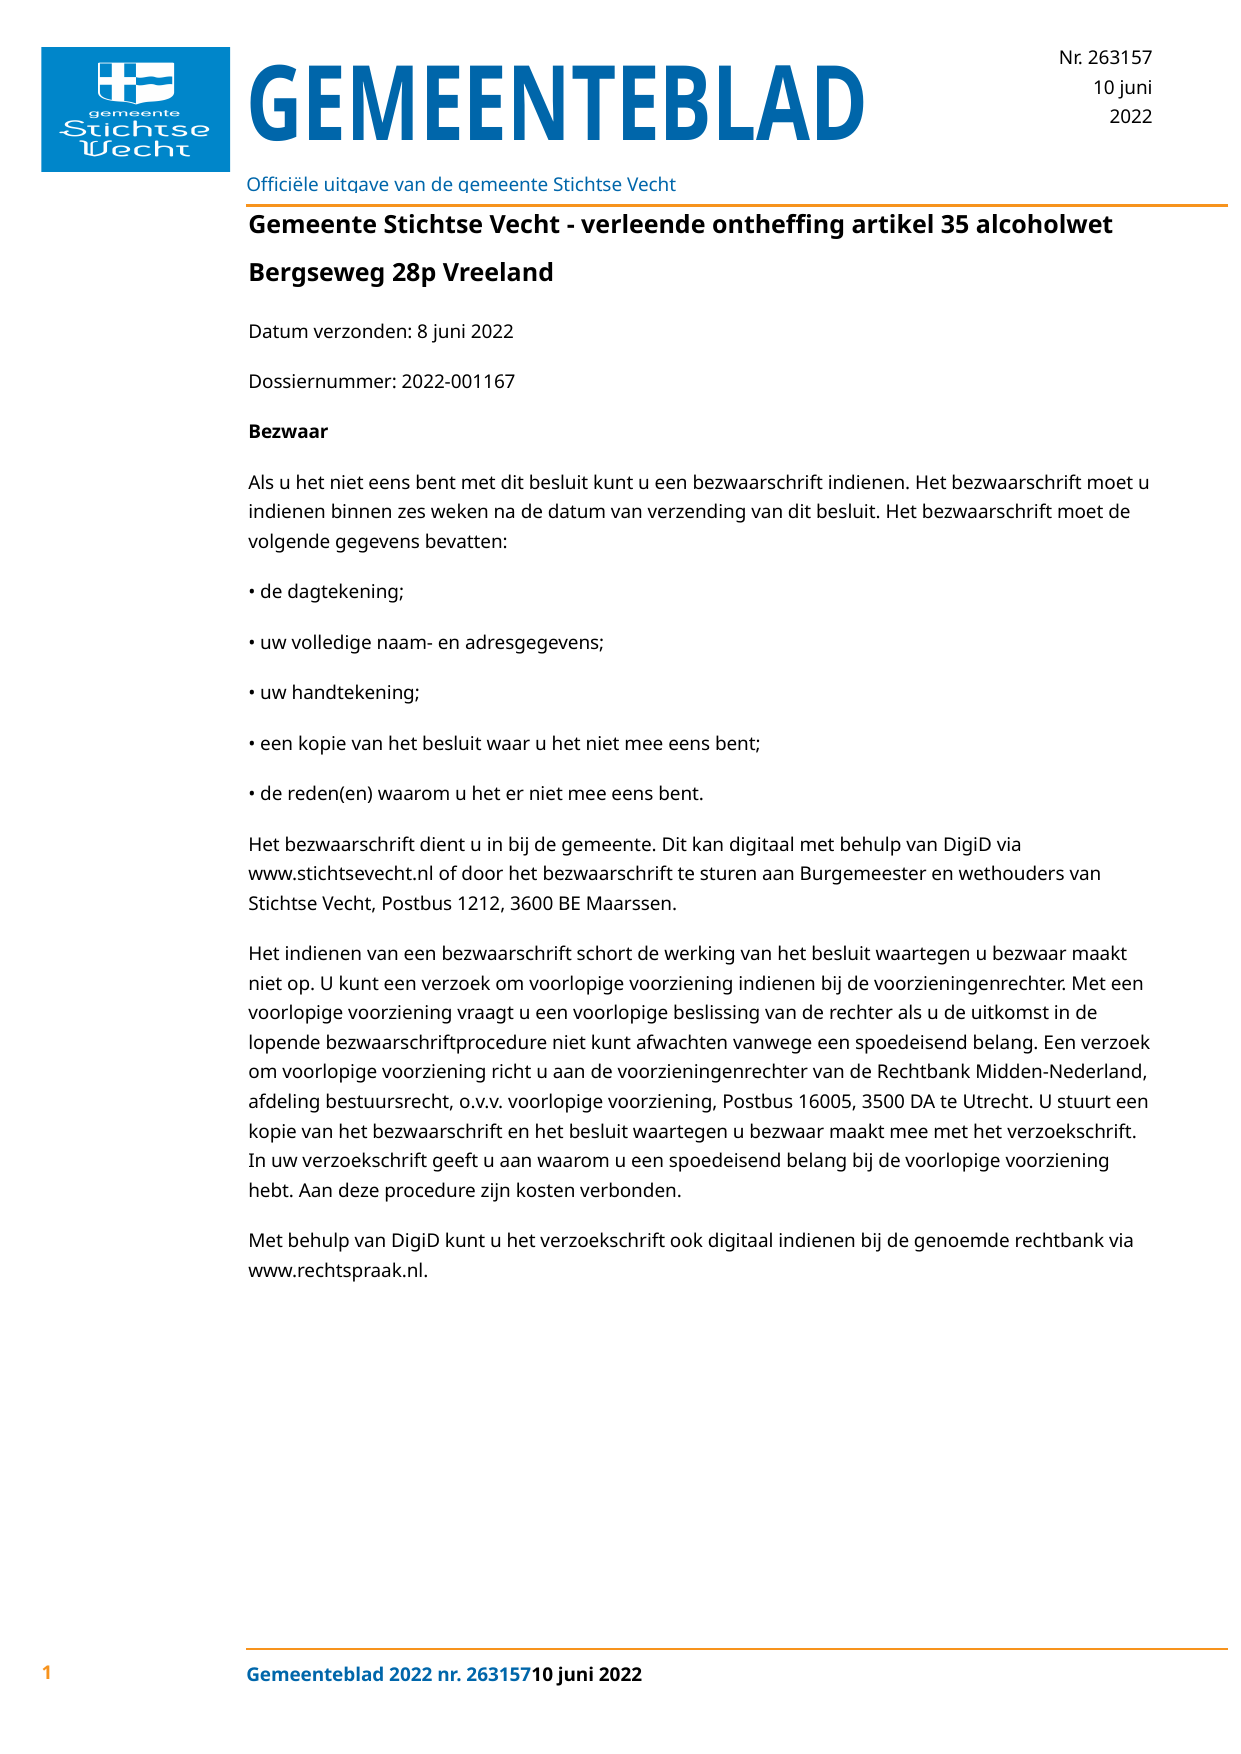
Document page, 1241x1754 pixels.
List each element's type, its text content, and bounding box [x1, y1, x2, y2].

text Met behulp van DigiD kunt u het verzoekschrift ook digitaal indienen bij de genoemde rechtbank via www.rechtspraak.nl. [248, 1227, 1152, 1283]
picture [99, 63, 135, 101]
text Als u het niet eens bent met dit besluit kunt u een bezwaarschrift indienen. Het bezwaarschrift moet u indienen binnen zes weken na de datum van verzending van dit besluit. Het bezwaarschrift moet de volgende gegevens bevatten: [248, 469, 1152, 554]
text Bezwaar [248, 419, 1152, 444]
text Datum verzonden: 8 juni 2022 [248, 318, 1152, 344]
text • uw volledige naam- en adresgegevens; [248, 629, 1152, 655]
picture [137, 63, 174, 103]
text • de dagtekening; [248, 579, 1152, 604]
text Dossiernummer: 2022-001167 [248, 368, 1152, 394]
text Het indienen van een bezwaarschrift schort de werking van het besluit waartegen u bezwaar maakt niet op. U kunt een verzoek om voorlopige voorziening indienen bij de voorzieningenrechter. Met een voorlopige voorziening vraagt u een voorlopige beslissing van de rechter als u de uitkomst in de lopende bezwaarschriftprocedure niet kunt afwachten vanwege een spoedeisend belang. Een verzoek om voorlopige voorziening richt u aan de voorzieningenrechter van de Rechtbank Midden-Nederland, afdeling bestuursrecht, o.v.v. voorlopige voorziening, Postbus 16005, 3500 DA te Utrecht. U stuurt een kopie van het bezwaarschrift en het besluit waartegen u bezwaar maakt mee met het verzoekschrift. In uw verzoekschrift geeft u aan waarom u een spoedeisend belang bij de voorlopige voorziening hebt. Aan deze procedure zijn kosten verbonden. [248, 940, 1152, 1203]
text Het bezwaarschrift dient u in bij de gemeente. Dit kan digitaal met behulp van DigiD via www.stichtsevecht.nl of door het bezwaarschrift te sturen aan Burgemeester en wethouders van Stichtse Vecht, Postbus 1212, 3600 BE Maarssen. [248, 831, 1152, 916]
text • uw handtekening; [248, 679, 1152, 705]
text • de reden(en) waarom u het er niet mee eens bent. [248, 780, 1152, 806]
text Gemeente Stichtse Vecht - verleende ontheffing artikel 35 alcoholwet Bergseweg 28p Vreeland [248, 207, 1152, 288]
text • een kopie van het besluit waar u het niet mee eens bent; [248, 730, 1152, 756]
